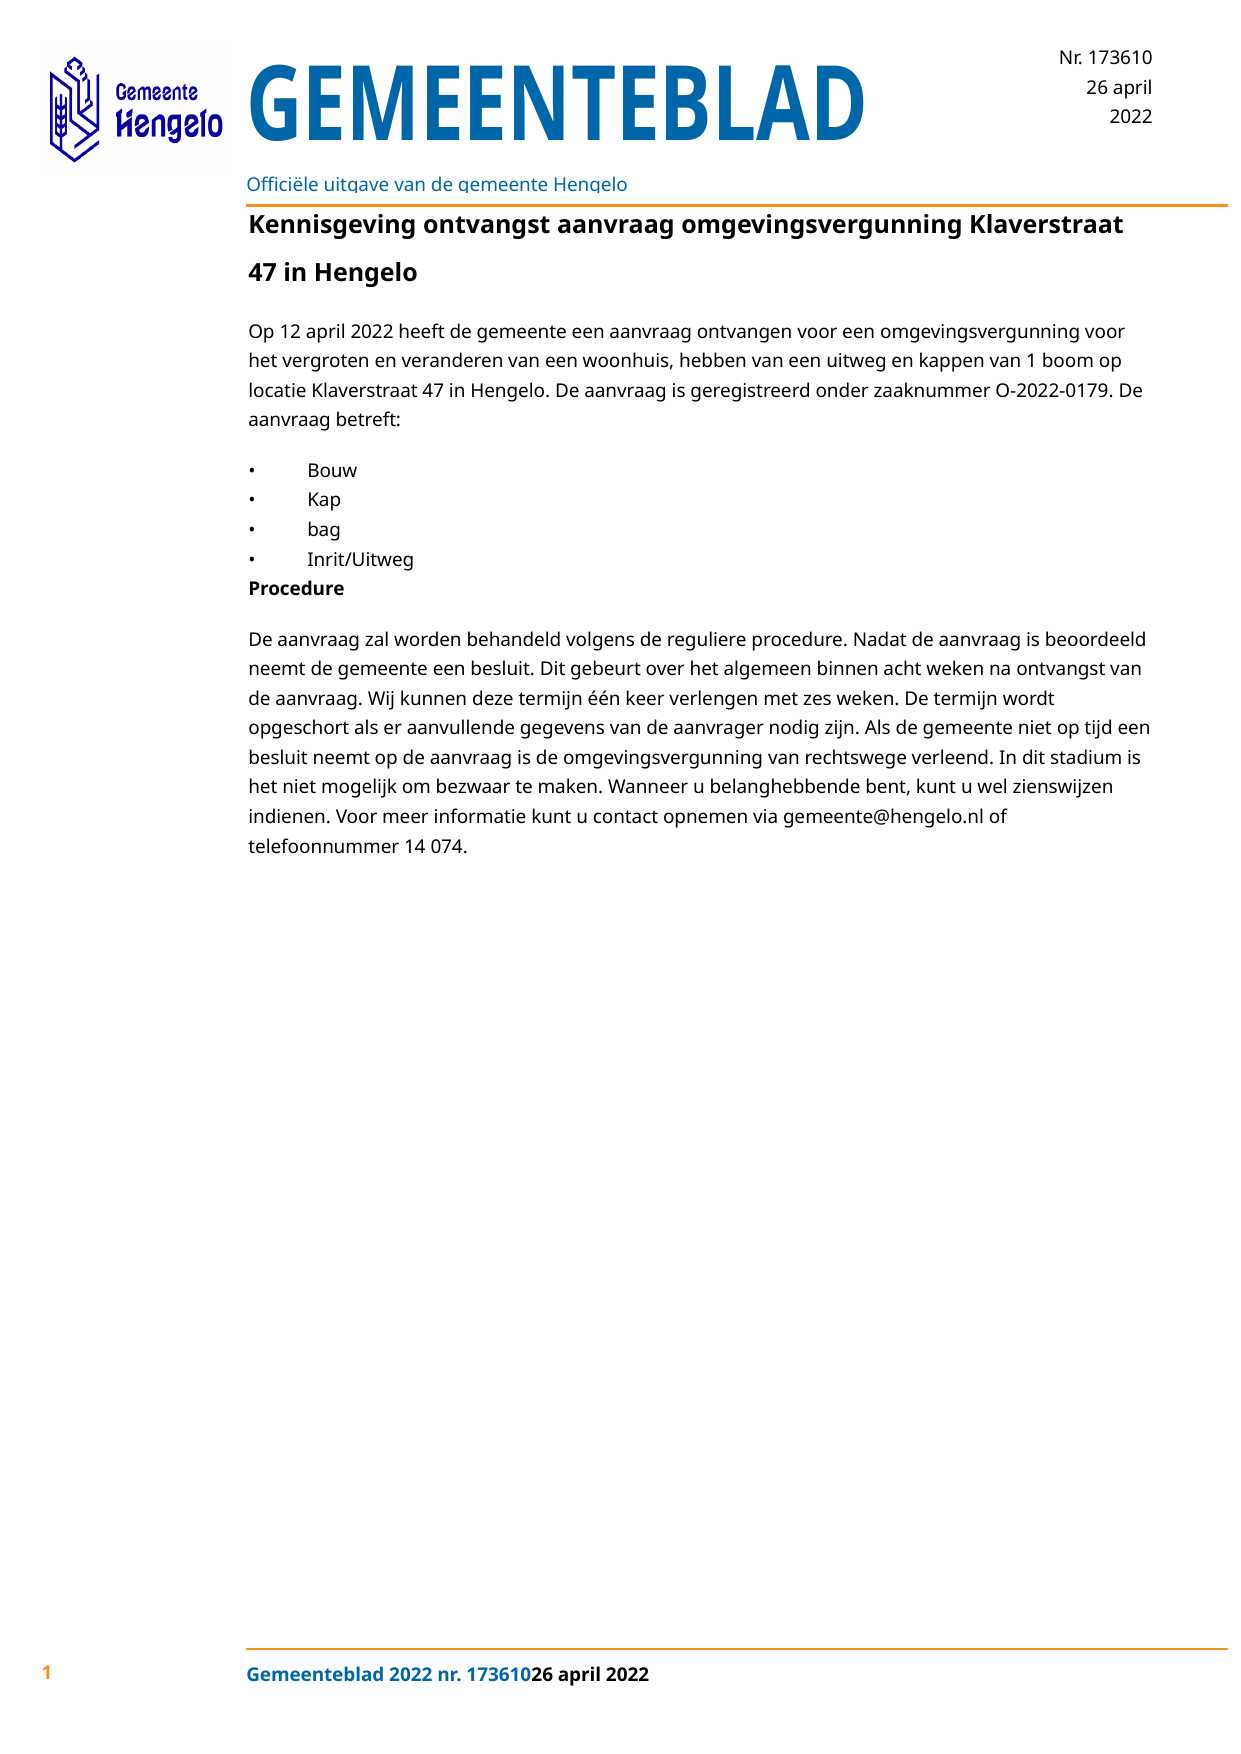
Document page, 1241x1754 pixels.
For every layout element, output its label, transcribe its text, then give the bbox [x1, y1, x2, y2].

list bag [248, 516, 1152, 542]
picture [41, 47, 231, 172]
list Bouw [248, 457, 1152, 483]
list Inrit/Uitweg [248, 546, 1152, 572]
text De aanvraag zal worden behandeld volgens de reguliere procedure. Nadat de aanvraag is beoordeeld neemt de gemeente een besluit. Dit gebeurt over het algemeen binnen acht weken na ontvangst van de aanvraag. Wij kunnen deze termijn één keer verlengen met zes weken. De termijn wordt opgeschort als er aanvullende gegevens van de aanvrager nodig zijn. Als de gemeente niet op tijd een besluit neemt op de aanvraag is de omgevingsvergunning van rechtswege verleend. In dit stadium is het niet mogelijk om bezwaar te maken. Wanneer u belanghebbende bent, kunt u wel zienswijzen indienen. Voor meer informatie kunt u contact opnemen via gemeente@hengelo.nl of telefoonnummer 14 074. [248, 626, 1152, 859]
list Kap [248, 487, 1152, 512]
text Op 12 april 2022 heeft de gemeente een aanvraag ontvangen voor een omgevingsvergunning voor het vergroten en veranderen van een woonhuis, hebben van een uitweg en kappen van 1 boom op locatie Klaverstraat 47 in Hengelo. De aanvraag is geregistreerd onder zaaknummer O-2022-0179. De aanvraag betreft: [248, 318, 1152, 432]
text Kennisgeving ontvangst aanvraag omgevingsvergunning Klaverstraat 47 in Hengelo [248, 207, 1152, 288]
text Procedure [248, 575, 1152, 601]
